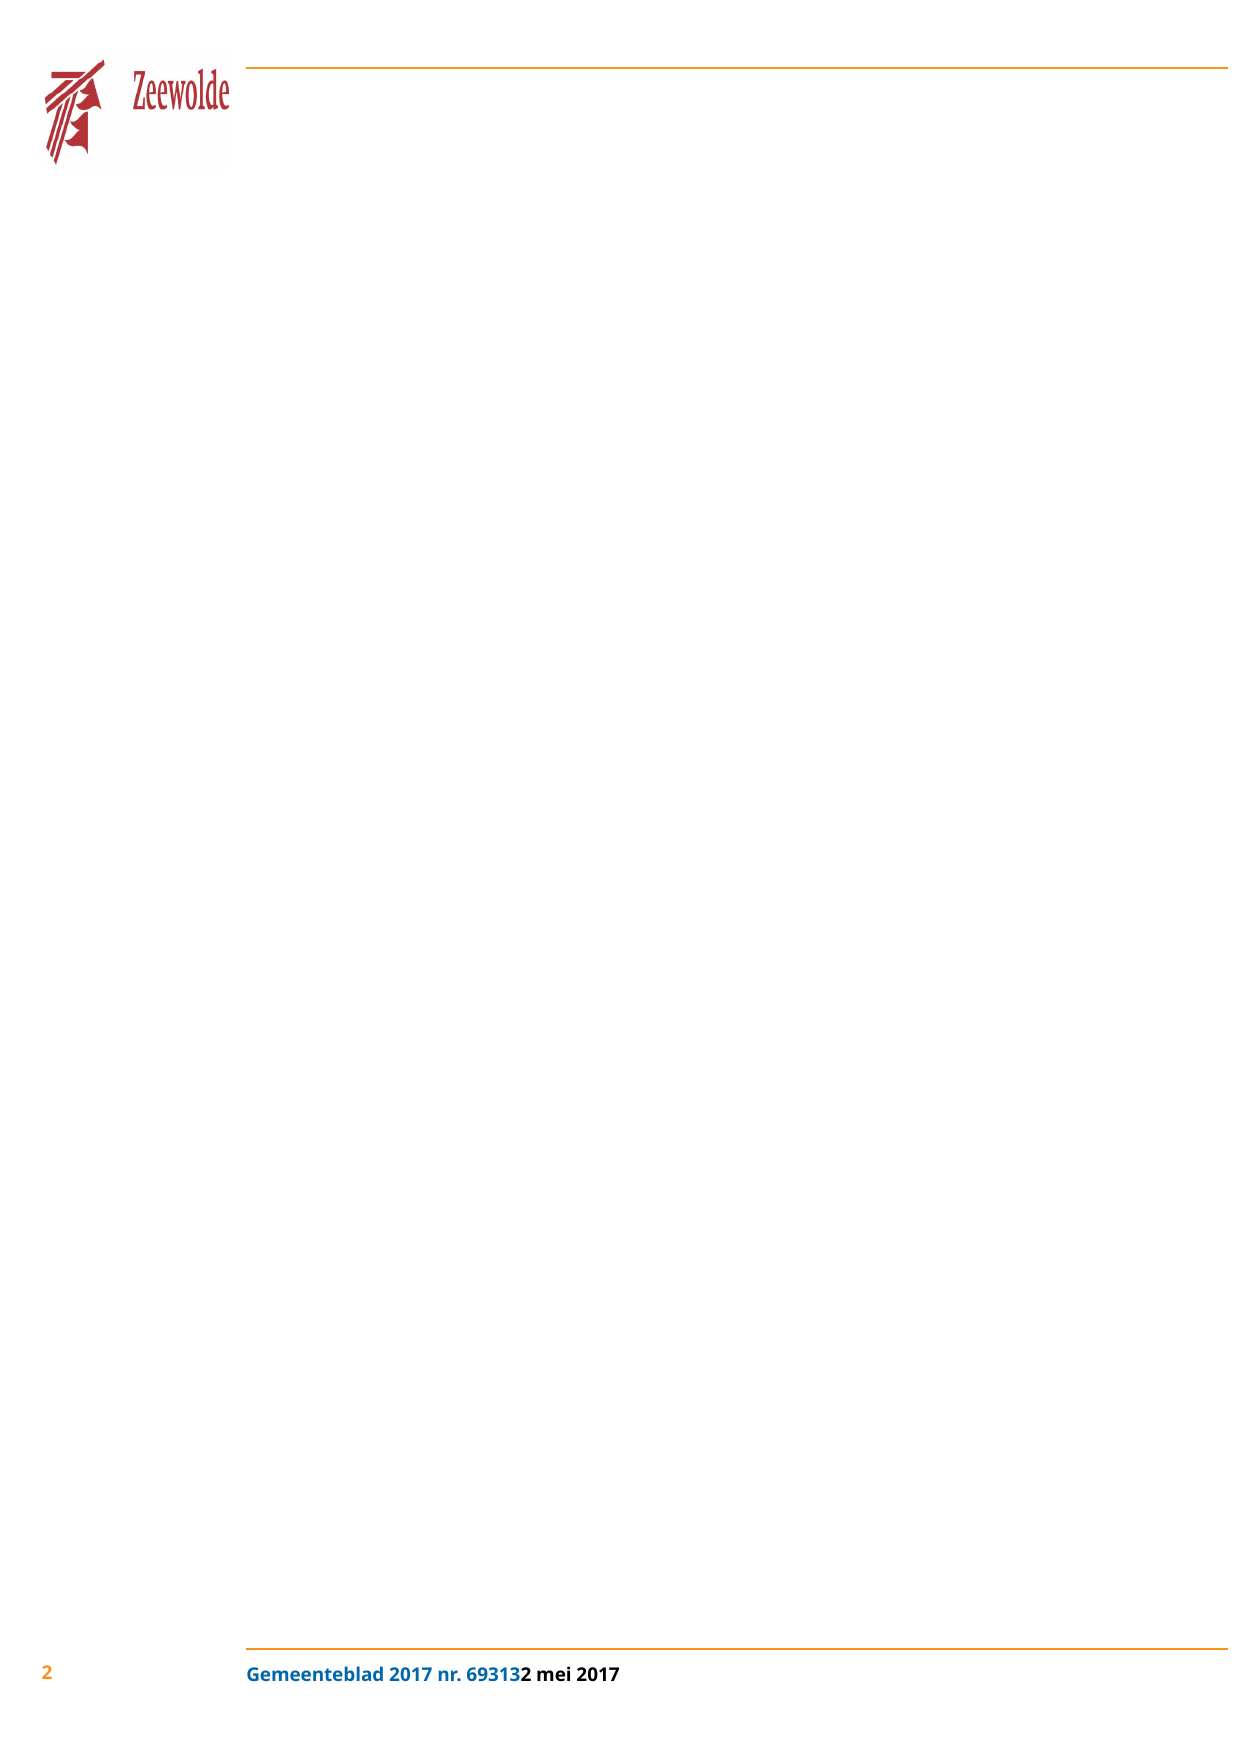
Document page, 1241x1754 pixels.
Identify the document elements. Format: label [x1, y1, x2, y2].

picture [41, 47, 231, 172]
